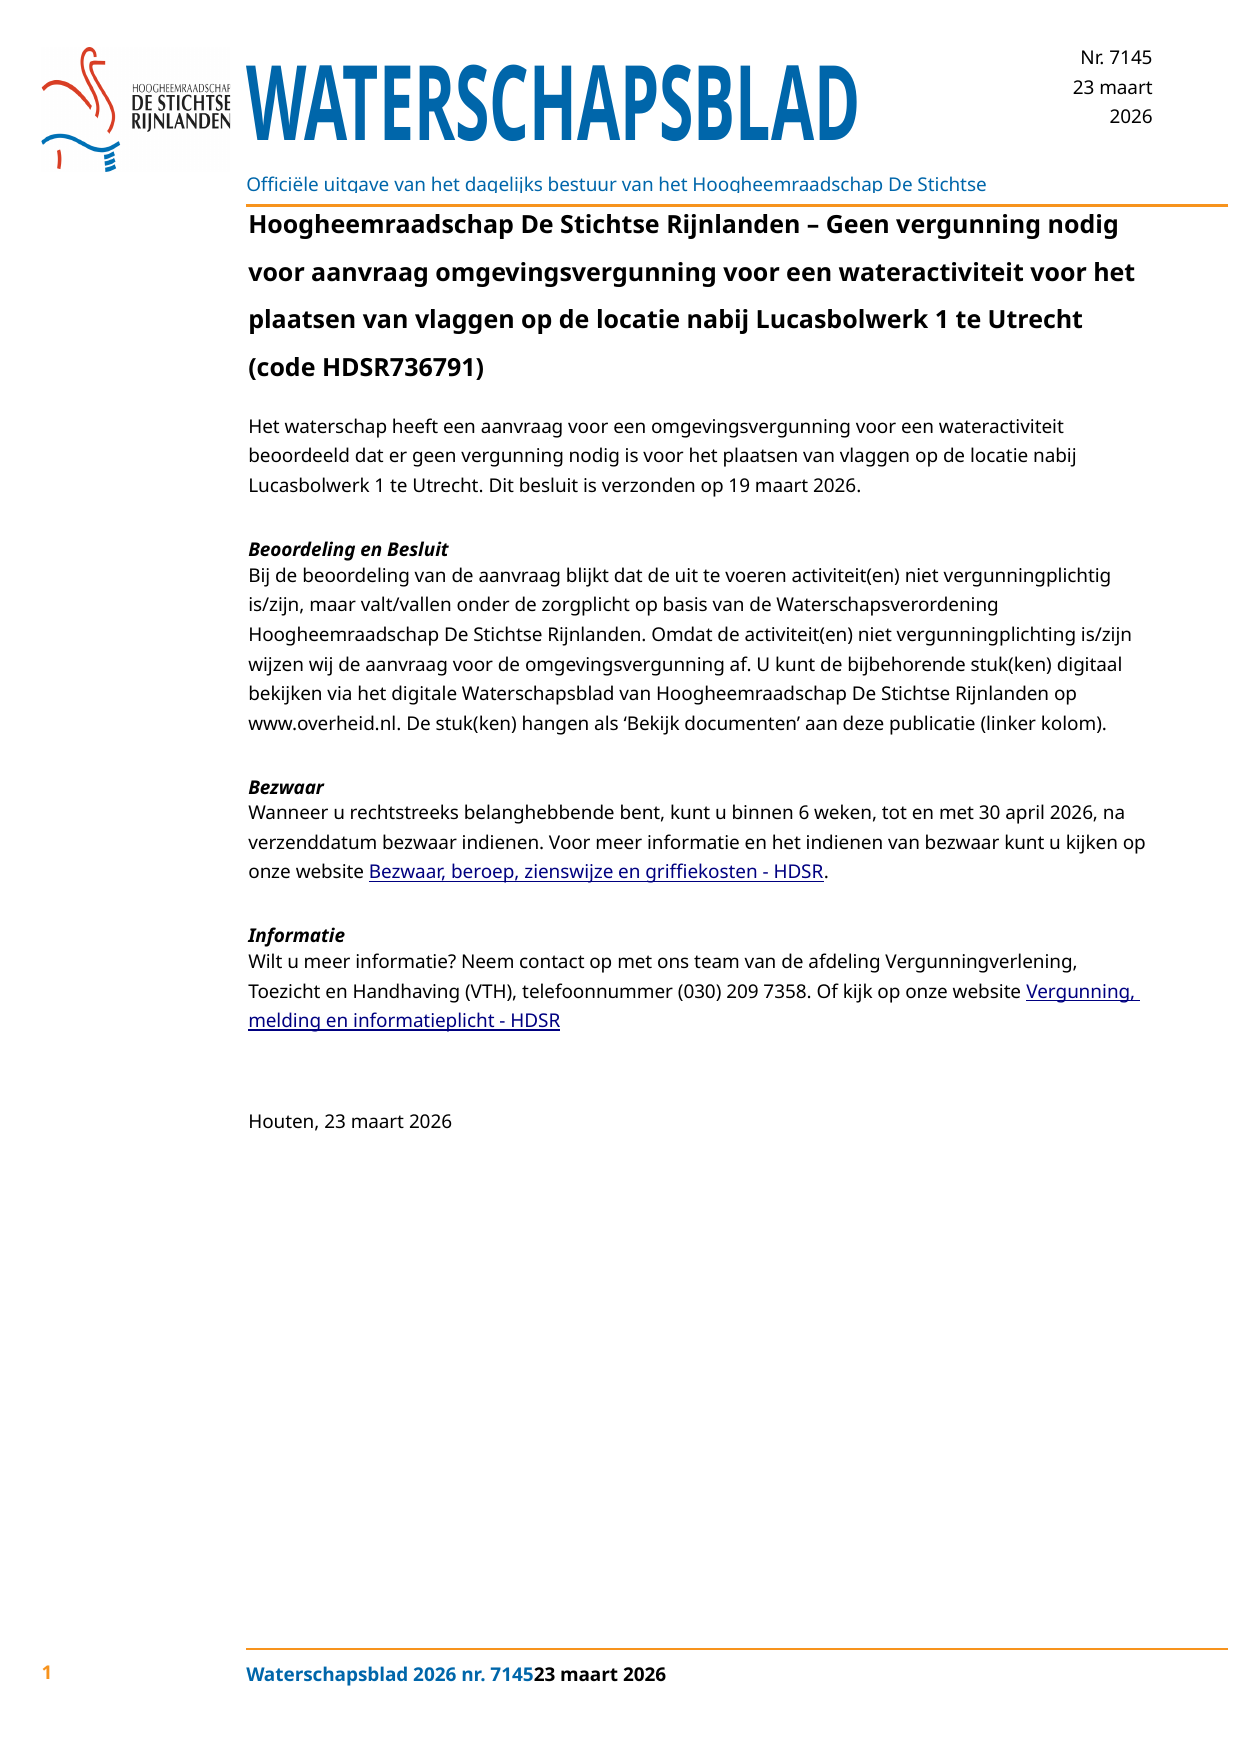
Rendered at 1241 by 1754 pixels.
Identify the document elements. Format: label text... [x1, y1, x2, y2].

text Hoogheemraadschap De Stichtse Rijnlanden – Geen vergunning nodig voor aanvraag omgevingsvergunning voor een wateractiviteit voor het plaatsen van vlaggen op de locatie nabij Lucasbolwerk 1 te Utrecht (code HDSR736791) [248, 207, 1152, 384]
text Wanneer u rechtstreeks belanghebbende bent, kunt u binnen 6 weken, tot en met 30 april 2026, na verzenddatum bezwaar indienen. Voor meer informatie en het indienen van bezwaar kunt u kijken op onze website Bezwaar, beroep, zienswijze en griffiekosten - HDSR. [248, 799, 1152, 884]
text Bij de beoordeling van de aanvraag blijkt dat de uit te voeren activiteit(en) niet vergunningplichtig is/zijn, maar valt/vallen onder de zorgplicht op basis van de Waterschapsverordening Hoogheemraadschap De Stichtse Rijnlanden. Omdat de activiteit(en) niet vergunningplichting is/zijn wijzen wij de aanvraag voor de omgevingsvergunning af. U kunt de bijbehorende stuk(ken) digitaal bekijken via het digitale Waterschapsblad van Hoogheemraadschap De Stichtse Rijnlanden op www.overheid.nl. De stuk(ken) hangen als ‘Bekijk documenten’ aan deze publicatie (linker kolom). [248, 562, 1152, 736]
text Houten, 23 maart 2026 [248, 1108, 1152, 1134]
picture [41, 47, 231, 172]
text Informatie [248, 923, 1152, 948]
text Beoordeling en Besluit [248, 536, 1152, 562]
text Wilt u meer informatie? Neem contact op met ons team van de afdeling Vergunningverlening, Toezicht en Handhaving (VTH), telefoonnummer (030) 209 7358. Of kijk op onze website Vergunning, melding en informatieplicht - HDSR [248, 948, 1152, 1033]
text Het waterschap heeft een aanvraag voor een omgevingsvergunning voor een wateractiviteit beoordeeld dat er geen vergunning nodig is voor het plaatsen van vlaggen op de locatie nabij Lucasbolwerk 1 te Utrecht. Dit besluit is verzonden op 19 maart 2026. [248, 413, 1152, 498]
text Bezwaar [248, 774, 1152, 799]
